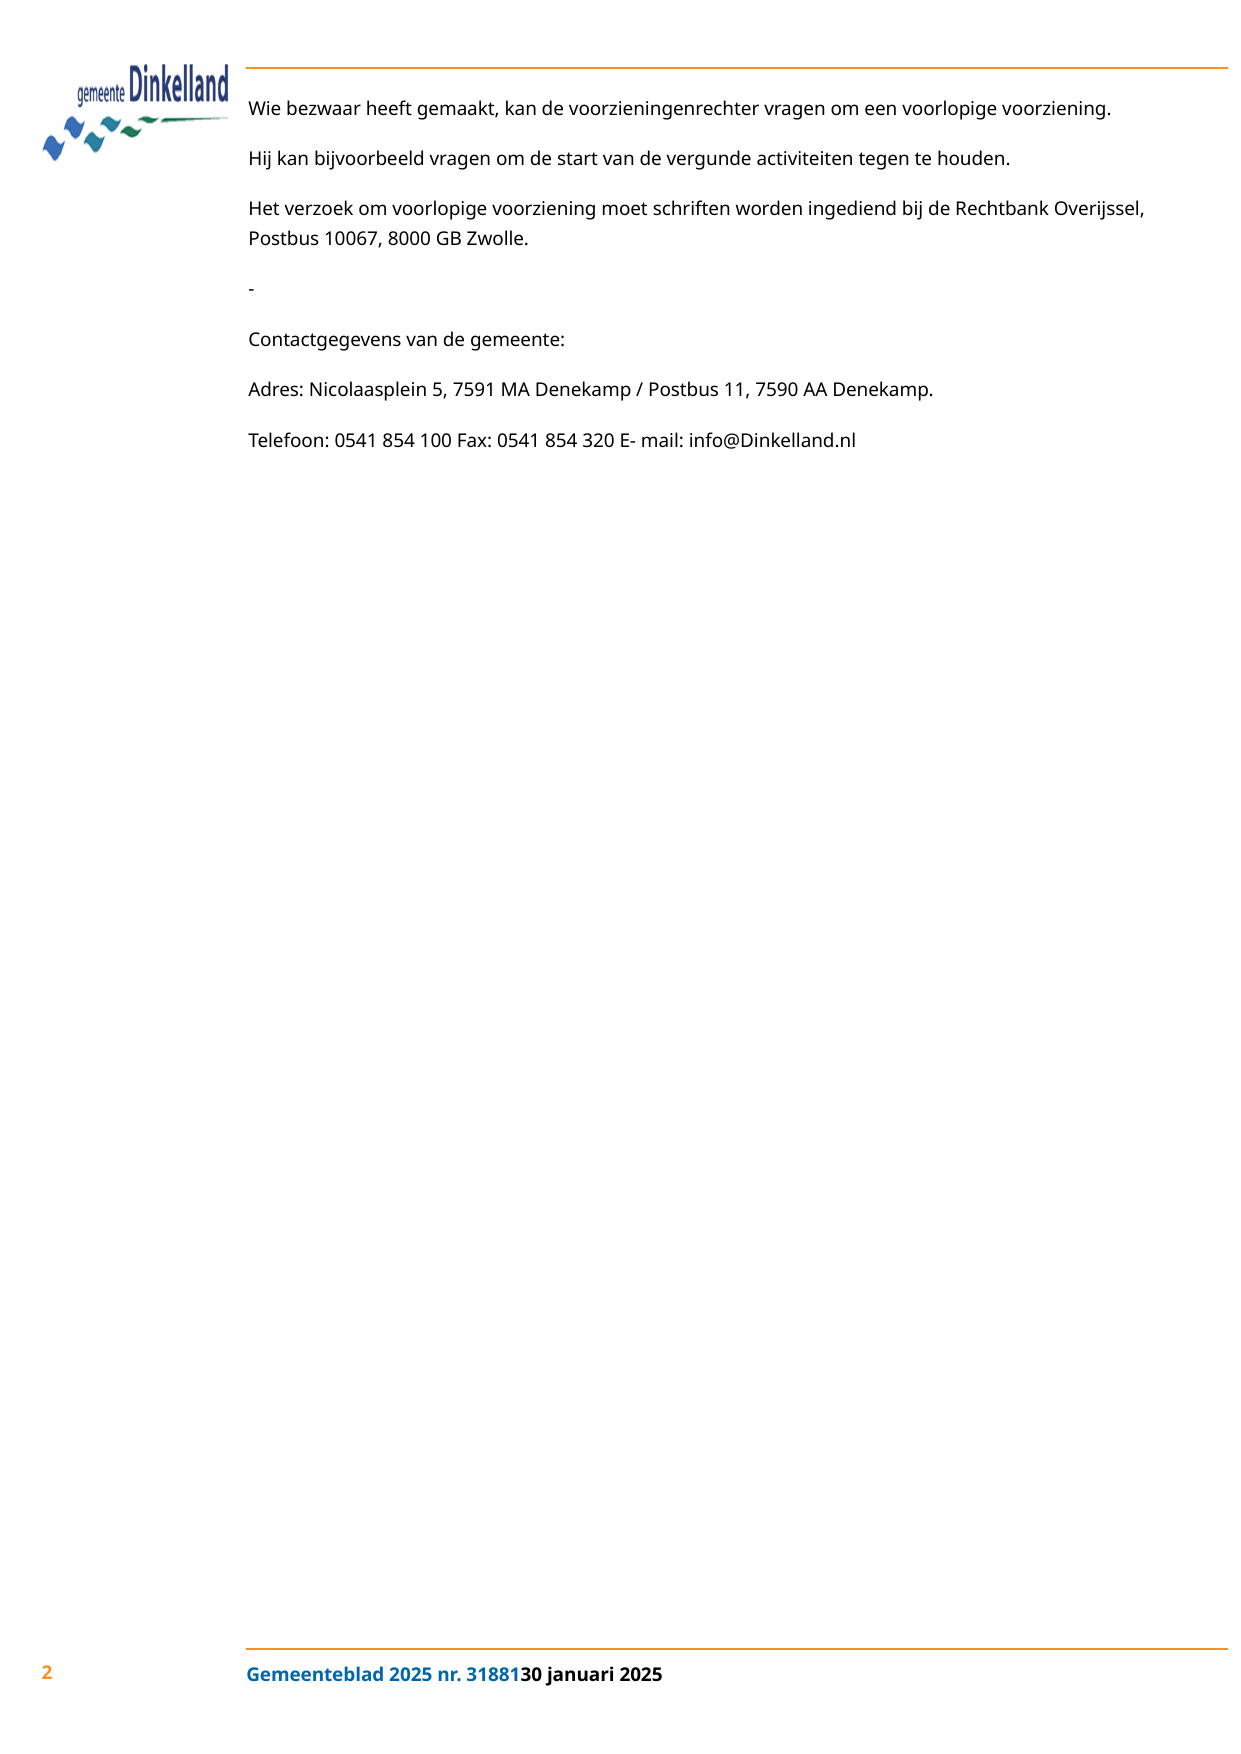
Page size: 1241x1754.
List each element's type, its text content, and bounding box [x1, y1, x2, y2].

text Het verzoek om voorlopige voorziening moet schriften worden ingediend bij de Rechtbank Overijssel, Postbus 10067, 8000 GB Zwolle. [248, 196, 1152, 251]
text Wie bezwaar heeft gemaakt, kan de voorzieningenrechter vragen om een voorlopige voorziening. [248, 95, 1152, 121]
text - [248, 276, 1152, 301]
text Hij kan bijvoorbeeld vragen om de start van de vergunde activiteiten tegen te houden. [248, 145, 1152, 171]
text Contactgegevens van de gemeente: [248, 326, 1152, 352]
text Adres: Nicolaasplein 5, 7591 MA Denekamp / Postbus 11, 7590 AA Denekamp. [248, 376, 1152, 402]
picture [41, 47, 231, 172]
text Telefoon: 0541 854 100 Fax: 0541 854 320 E- mail: info@Dinkelland.nl [248, 427, 1152, 453]
